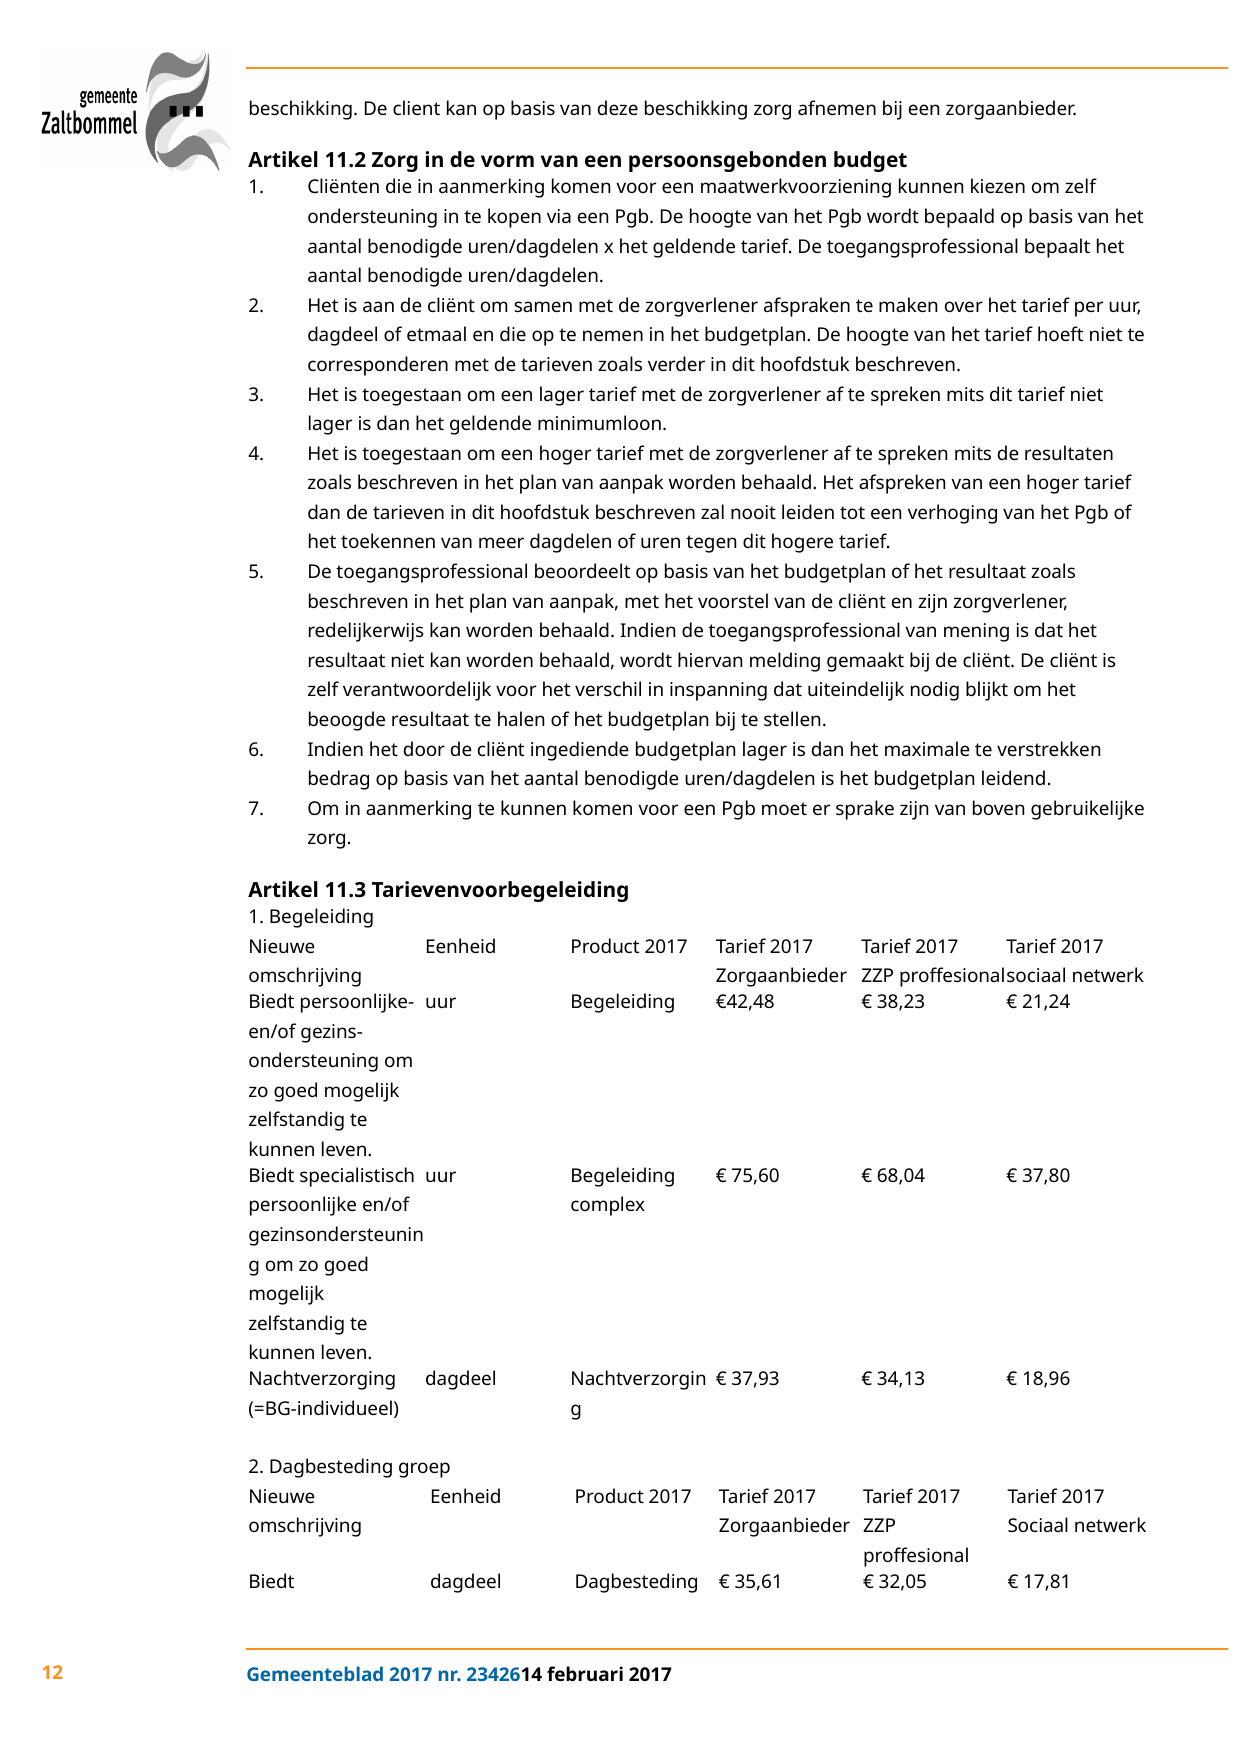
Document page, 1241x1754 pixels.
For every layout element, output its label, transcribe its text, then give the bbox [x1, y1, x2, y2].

table_header Tarief 2017 Zorgaanbieder [716, 933, 861, 988]
table_cell Biedt persoonlijke- en/of gezins- ondersteuning om zo goed mogelijk zelfstandig te kunnen leven. [248, 988, 425, 1162]
text 1. Begeleiding [248, 903, 1152, 929]
table_cell € 37,93 [716, 1365, 861, 1421]
list Om in aanmerking te kunnen komen voor een Pgb moet er sprake zijn van boven gebruikelijke zorg. [248, 795, 1152, 850]
text 2. Dagbesteding groep [248, 1453, 1152, 1479]
table_cell Begeleiding complex [570, 1162, 716, 1365]
text beschikking. De client kan op basis van deze beschikking zorg afnemen bij een zorgaanbieder. [248, 95, 1152, 121]
table_header Tarief 2017 Sociaal netwerk [1007, 1483, 1152, 1568]
table_cell Nachtverzorging (=BG-individueel) [248, 1365, 425, 1421]
table_cell € 75,60 [716, 1162, 861, 1365]
table_cell € 35,61 [719, 1568, 863, 1594]
table_cell Biedt [248, 1568, 430, 1594]
table_header Tarief 2017 sociaal netwerk [1006, 933, 1152, 988]
list Indien het door de cliënt ingediende budgetplan lager is dan het maximale te verstrekken bedrag op basis van het aantal benodigde uren/dagdelen is het budgetplan leidend. [248, 736, 1152, 791]
list Het is toegestaan om een lager tarief met de zorgverlener af te spreken mits dit tarief niet lager is dan het geldende minimumloon. [248, 381, 1152, 436]
table_cell € 17,81 [1007, 1568, 1152, 1594]
table_cell € 38,23 [861, 988, 1006, 1162]
table_header Tarief 2017 ZZP proffesional [863, 1483, 1007, 1568]
text Artikel 11.2 Zorg in de vorm van een persoonsgebonden budget [248, 145, 1152, 174]
table_cell Nachtverzorging [570, 1365, 716, 1421]
list De toegangsprofessional beoordeelt op basis van het budgetplan of het resultaat zoals beschreven in het plan van aanpak, met het voorstel van de cliënt en zijn zorgverlener, redelijkerwijs kan worden behaald. Indien de toegangsprofessional van mening is dat het resultaat niet kan worden behaald, wordt hiervan melding gemaakt bij de cliënt. De cliënt is zelf verantwoordelijk voor het verschil in inspanning dat uiteindelijk nodig blijkt om het beoogde resultaat te halen of het budgetplan bij te stellen. [248, 558, 1152, 732]
table_cell Biedt specialistisch persoonlijke en/of gezinsondersteuning om zo goed mogelijk zelfstandig te kunnen leven. [248, 1162, 425, 1365]
list Het is aan de cliënt om samen met de zorgverlener afspraken te maken over het tarief per uur, dagdeel of etmaal en die op te nemen in het budgetplan. De hoogte van het tarief hoeft niet te corresponderen met de tarieven zoals verder in dit hoofdstuk beschreven. [248, 292, 1152, 377]
picture [41, 47, 231, 172]
table_cell Begeleiding [570, 988, 716, 1162]
table_header Nieuwe omschrijving [248, 933, 425, 988]
table_cell uur [425, 988, 570, 1162]
table_header Product 2017 [574, 1483, 719, 1568]
list Het is toegestaan om een hoger tarief met de zorgverlener af te spreken mits de resultaten zoals beschreven in het plan van aanpak worden behaald. Het afspreken van een hoger tarief dan de tarieven in dit hoofdstuk beschreven zal nooit leiden tot een verhoging van het Pgb of het toekennen van meer dagdelen of uren tegen dit hogere tarief. [248, 440, 1152, 554]
table_cell dagdeel [430, 1568, 574, 1594]
list Cliënten die in aanmerking komen voor een maatwerkvoorziening kunnen kiezen om zelf ondersteuning in te kopen via een Pgb. De hoogte van het Pgb wordt bepaald op basis van het aantal benodigde uren/dagdelen x het geldende tarief. De toegangsprofessional bepaalt het aantal benodigde uren/dagdelen. [248, 174, 1152, 288]
table_header Product 2017 [570, 933, 716, 988]
table_cell € 34,13 [861, 1365, 1006, 1421]
table_cell uur [425, 1162, 570, 1365]
table_cell dagdeel [425, 1365, 570, 1421]
table_header Eenheid [430, 1483, 574, 1568]
table_cell € 37,80 [1006, 1162, 1152, 1365]
text Artikel 11.3 Tarievenvoorbegeleiding [248, 875, 1152, 903]
table_cell € 68,04 [861, 1162, 1006, 1365]
table_header Tarief 2017 Zorgaanbieder [719, 1483, 863, 1568]
table_header Eenheid [425, 933, 570, 988]
table_header Tarief 2017 ZZP proffesional [861, 933, 1006, 988]
table_cell € 18,96 [1006, 1365, 1152, 1421]
table_cell € 21,24 [1006, 988, 1152, 1162]
table_cell Dagbesteding [574, 1568, 719, 1594]
table_header Nieuwe omschrijving [248, 1483, 430, 1568]
table_cell € 32,05 [863, 1568, 1007, 1594]
table_cell €42,48 [716, 988, 861, 1162]
